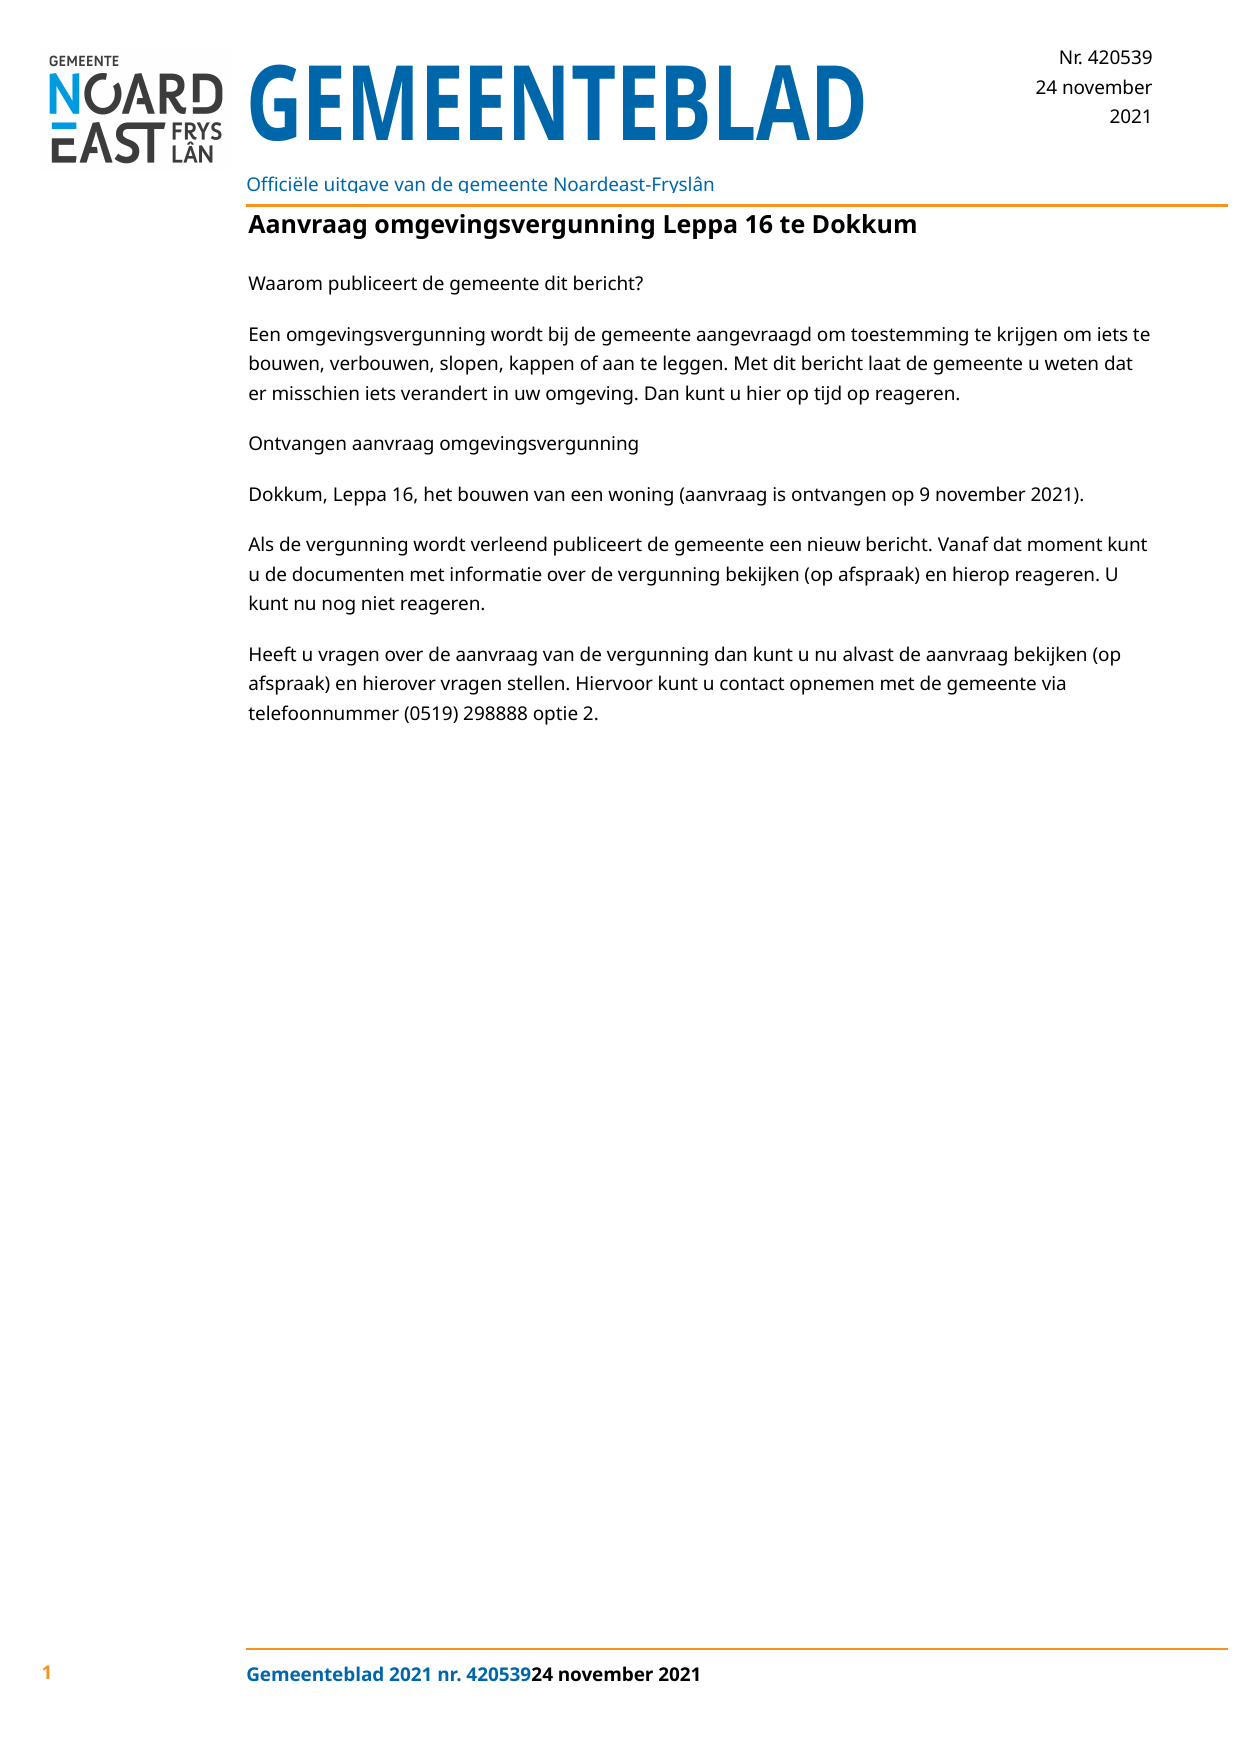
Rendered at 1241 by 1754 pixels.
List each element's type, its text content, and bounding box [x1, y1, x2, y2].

text Een omgevingsvergunning wordt bij de gemeente aangevraagd om toestemming te krijgen om iets te bouwen, verbouwen, slopen, kappen of aan te leggen. Met dit bericht laat de gemeente u weten dat er misschien iets verandert in uw omgeving. Dan kunt u hier op tijd op reageren. [248, 321, 1152, 406]
text Als de vergunning wordt verleend publiceert de gemeente een nieuw bericht. Vanaf dat moment kunt u de documenten met informatie over de vergunning bekijken (op afspraak) en hierop reageren. U kunt nu nog niet reageren. [248, 531, 1152, 616]
text Dokkum, Leppa 16, het bouwen van een woning (aanvraag is ontvangen op 9 november 2021). [248, 481, 1152, 506]
text Waarom publiceert de gemeente dit bericht? [248, 270, 1152, 296]
text Aanvraag omgevingsvergunning Leppa 16 te Dokkum [248, 207, 1152, 241]
text Ontvangen aanvraag omgevingsvergunning [248, 430, 1152, 456]
text Heeft u vragen over de aanvraag van de vergunning dan kunt u nu alvast de aanvraag bekijken (op afspraak) en hierover vragen stellen. Hiervoor kunt u contact opnemen met de gemeente via telefoonnummer (0519) 298888 optie 2. [248, 641, 1152, 726]
picture [41, 47, 231, 172]
